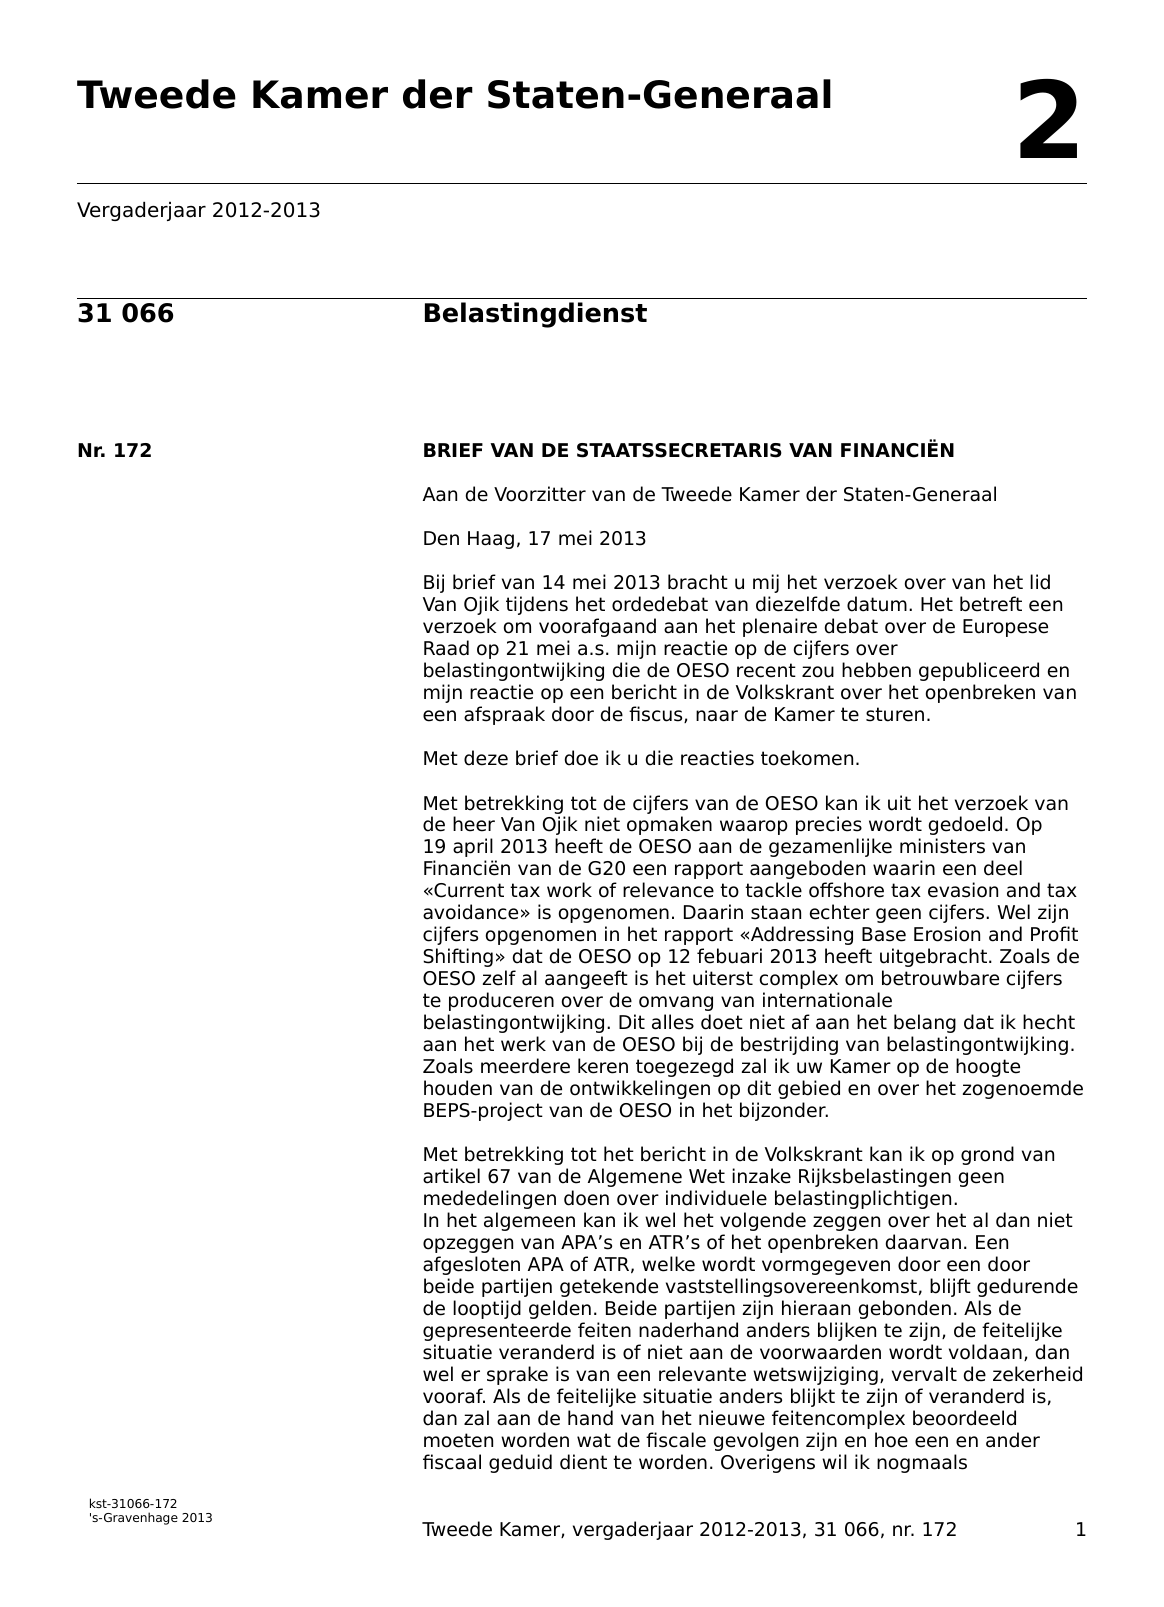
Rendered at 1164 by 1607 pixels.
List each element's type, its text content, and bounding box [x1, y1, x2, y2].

table_header Tweede Kamer der Staten-Generaal [77, 59, 886, 183]
text Met deze brief doe ik u die reacties toekomen. [422, 748, 1087, 770]
subtitle Nr. 172 BRIEF VAN DE STAATSSECRETARIS VAN FINANCIËN [77, 440, 1087, 462]
text 's-Gravenhage 2013 [88, 1511, 323, 1525]
subtitle 31 066 Belastingdienst [77, 299, 1087, 329]
text Met betrekking tot het bericht in de Volkskrant kan ik op grond van artikel 67 van de Algemene Wet inzake Rijksbelastingen geen mededelingen doen over individuele belastingplichtigen. [422, 1144, 1087, 1210]
text Aan de Voorzitter van de Tweede Kamer der Staten-Generaal [422, 484, 1087, 506]
text Bij brief van 14 mei 2013 bracht u mij het verzoek over van het lid Van Ojik tijdens het ordedebat van diezelfde datum. Het betreft een verzoek om voorafgaand aan het plenaire debat over de Europese Raad op 21 mei a.s. mijn reactie op de cijfers over belastingontwijking die de OESO recent zou hebben gepubliceerd en mijn reactie op een bericht in de Volkskrant over het openbreken van een afspraak door de fiscus, naar de Kamer te sturen. [422, 572, 1087, 726]
text Met betrekking tot de cijfers van de OESO kan ik uit het verzoek van de heer Van Ojik niet opmaken waarop precies wordt gedoeld. Op 19 april 2013 heeft de OESO aan de gezamenlijke ministers van Financiën van de G20 een rapport aangeboden waarin een deel «Current tax work of relevance to tackle offshore tax evasion and tax avoidance» is opgenomen. Daarin staan echter geen cijfers. Wel zijn cijfers opgenomen in het rapport «Addressing Base Erosion and Profit Shifting» dat de OESO op 12 febuari 2013 heeft uitgebracht. Zoals de OESO zelf al aangeeft is het uiterst complex om betrouwbare cijfers te produceren over de omvang van internationale belastingontwijking. Dit alles doet niet af aan het belang dat ik hecht aan het werk van de OESO bij de bestrijding van belastingontwijking. Zoals meerdere keren toegezegd zal ik uw Kamer op de hoogte houden van de ontwikkelingen op dit gebied en over het zogenoemde BEPS-project van de OESO in het bijzonder. [422, 792, 1087, 1122]
text Den Haag, 17 mei 2013 [422, 528, 1087, 550]
text In het algemeen kan ik wel het volgende zeggen over het al dan niet opzeggen van APA’s en ATR’s of het openbreken daarvan. Een afgesloten APA of ATR, welke wordt vormgegeven door een door beide partijen getekende vaststellingsovereenkomst, blijft gedurende de looptijd gelden. Beide partijen zijn hieraan gebonden. Als de gepresenteerde feiten naderhand anders blijken te zijn, de feitelijke situatie veranderd is of niet aan de voorwaarden wordt voldaan, dan wel er sprake is van een relevante wetswijziging, vervalt de zekerheid vooraf. Als de feitelijke situatie anders blijkt te zijn of veranderd is, dan zal aan de hand van het nieuwe feitencomplex beoordeeld moeten worden wat de fiscale gevolgen zijn en hoe een en ander fiscaal geduid dient te worden. Overigens wil ik nogmaals [422, 1210, 1087, 1474]
table_header 2 [886, 59, 1087, 183]
table_cell Vergaderjaar 2012-2013 [77, 184, 1087, 298]
text kst-31066-172 [88, 1497, 323, 1511]
